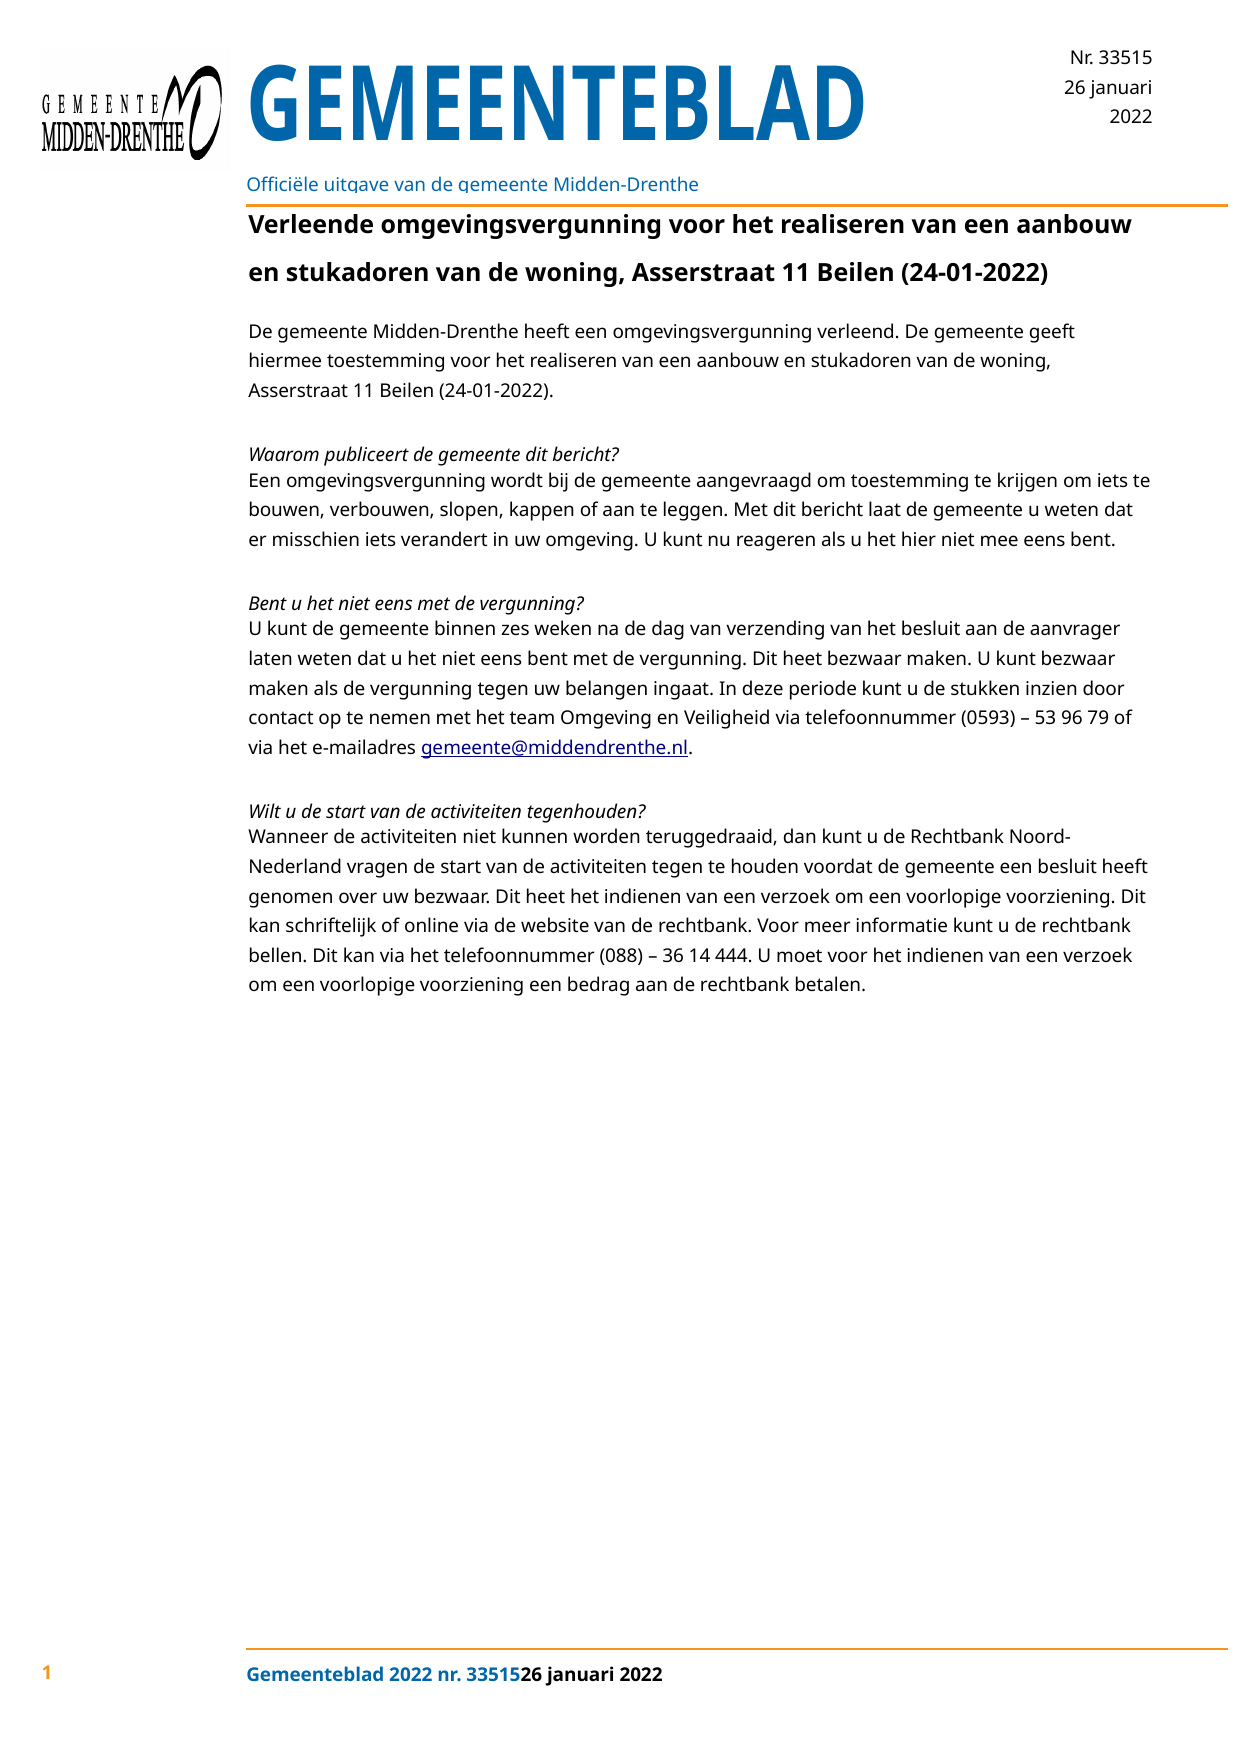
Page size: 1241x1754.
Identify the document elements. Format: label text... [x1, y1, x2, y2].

text Wanneer de activiteiten niet kunnen worden teruggedraaid, dan kunt u de Rechtbank Noord-Nederland vragen de start van de activiteiten tegen te houden voordat de gemeente een besluit heeft genomen over uw bezwaar. Dit heet het indienen van een verzoek om een voorlopige voorziening. Dit kan schriftelijk of online via de website van de rechtbank. Voor meer informatie kunt u de rechtbank bellen. Dit kan via het telefoonnummer (088) – 36 14 444. U moet voor het indienen van een verzoek om een voorlopige voorziening een bedrag aan de rechtbank betalen. [248, 824, 1152, 997]
text Waarom publiceert de gemeente dit bericht? [248, 441, 1152, 467]
text Wilt u de start van de activiteiten tegenhouden? [248, 798, 1152, 824]
text Verleende omgevingsvergunning voor het realiseren van een aanbouw en stukadoren van de woning, Asserstraat 11 Beilen (24-01-2022) [248, 207, 1152, 288]
text De gemeente Midden-Drenthe heeft een omgevingsvergunning verleend. De gemeente geeft hiermee toestemming voor het realiseren van een aanbouw en stukadoren van de woning, Asserstraat 11 Beilen (24-01-2022). [248, 318, 1152, 403]
text Bent u het niet eens met de vergunning? [248, 590, 1152, 616]
picture [41, 47, 231, 172]
text U kunt de gemeente binnen zes weken na de dag van verzending van het besluit aan de aanvrager laten weten dat u het niet eens bent met de vergunning. Dit heet bezwaar maken. U kunt bezwaar maken als de vergunning tegen uw belangen ingaat. In deze periode kunt u de stukken inzien door contact op te nemen met het team Omgeving en Veiligheid via telefoonnummer (0593) – 53 96 79 of via het e-mailadres gemeente@middendrenthe.nl. [248, 616, 1152, 760]
text Een omgevingsvergunning wordt bij de gemeente aangevraagd om toestemming te krijgen om iets te bouwen, verbouwen, slopen, kappen of aan te leggen. Met dit bericht laat de gemeente u weten dat er misschien iets verandert in uw omgeving. U kunt nu reageren als u het hier niet mee eens bent. [248, 467, 1152, 552]
